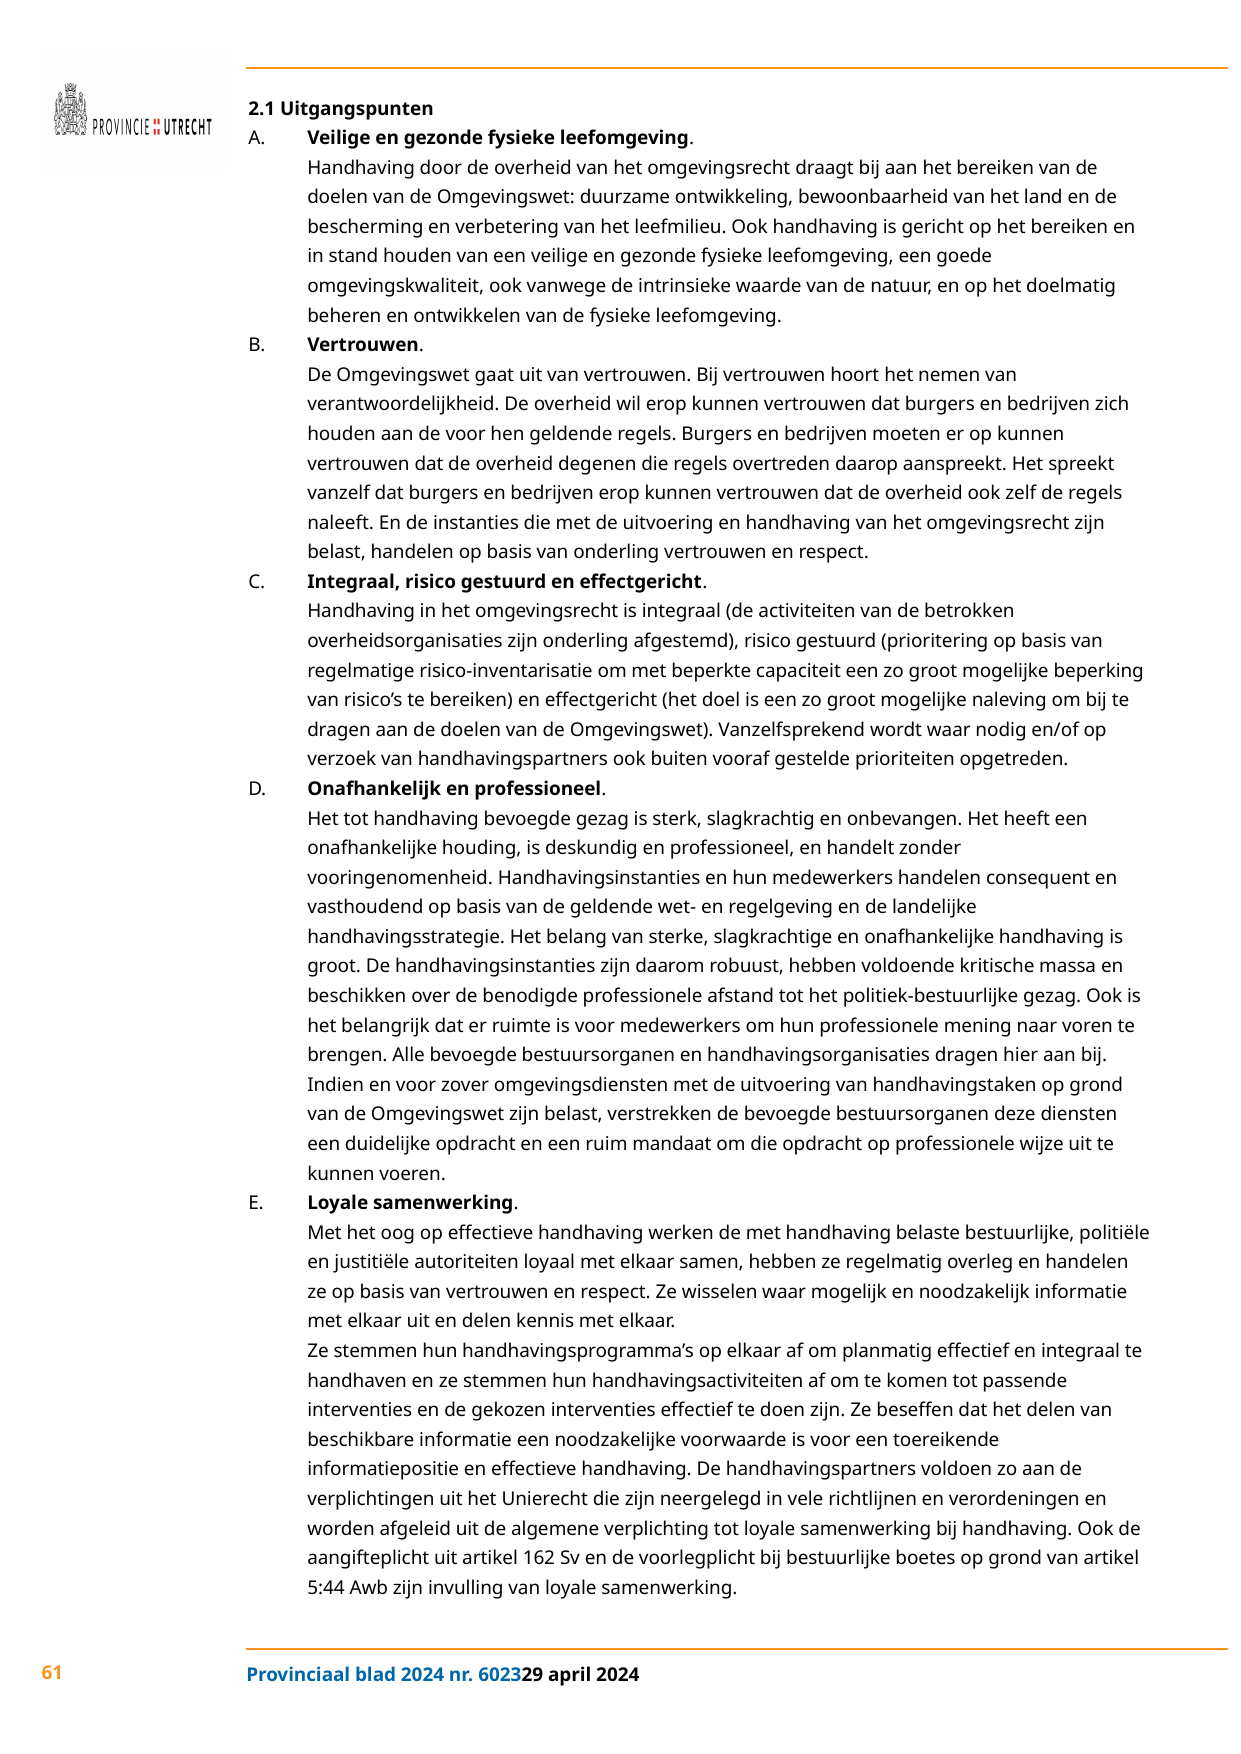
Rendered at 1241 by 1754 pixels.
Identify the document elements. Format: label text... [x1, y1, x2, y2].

list Ze stemmen hun handhavingsprogramma’s op elkaar af om planmatig effectief en integraal te handhaven en ze stemmen hun handhavingsactiviteiten af om te komen tot passende interventies en de gekozen interventies effectief te doen zijn. Ze beseffen dat het delen van beschikbare informatie een noodzakelijke voorwaarde is voor een toereikende informatiepositie en effectieve handhaving. De handhavingspartners voldoen zo aan de verplichtingen uit het Unierecht die zijn neergelegd in vele richtlijnen en verordeningen en worden afgeleid uit de algemene verplichting tot loyale samenwerking bij handhaving. Ook de aangifteplicht uit artikel 162 Sv en de voorlegplicht bij bestuurlijke boetes op grond van artikel 5:44 Awb zijn invulling van loyale samenwerking. [248, 1337, 1152, 1600]
list Het tot handhaving bevoegde gezag is sterk, slagkrachtig en onbevangen. Het heeft een onafhankelijke houding, is deskundig en professioneel, en handelt zonder vooringenomenheid. Handhavingsinstanties en hun medewerkers handelen consequent en vasthoudend op basis van de geldende wet- en regelgeving en de landelijke handhavingsstrategie. Het belang van sterke, slagkrachtige en onafhankelijke handhaving is groot. De handhavingsinstanties zijn daarom robuust, hebben voldoende kritische massa en beschikken over de benodigde professionele afstand tot het politiek-bestuurlijke gezag. Ook is het belangrijk dat er ruimte is voor medewerkers om hun professionele mening naar voren te brengen. Alle bevoegde bestuursorganen en handhavingsorganisaties dragen hier aan bij. Indien en voor zover omgevingsdiensten met de uitvoering van handhavingstaken op grond van de Omgevingswet zijn belast, verstrekken de bevoegde bestuursorganen deze diensten een duidelijke opdracht en een ruim mandaat om die opdracht op professionele wijze uit te kunnen voeren. [248, 805, 1152, 1186]
list Loyale samenwerking. [248, 1189, 1152, 1215]
list Vertrouwen. [248, 331, 1152, 357]
text 2.1 Uitgangspunten [248, 95, 1152, 121]
list Handhaving door de overheid van het omgevingsrecht draagt bij aan het bereiken van de doelen van de Omgevingswet: duurzame ontwikkeling, bewoonbaarheid van het land en de bescherming en verbetering van het leefmilieu. Ook handhaving is gericht op het bereiken en in stand houden van een veilige en gezonde fysieke leefomgeving, een goede omgevingskwaliteit, ook vanwege de intrinsieke waarde van de natuur, en op het doelmatig beheren en ontwikkelen van de fysieke leefomgeving. [248, 154, 1152, 328]
list Met het oog op effectieve handhaving werken de met handhaving belaste bestuurlijke, politiële en justitiële autoriteiten loyaal met elkaar samen, hebben ze regelmatig overleg en handelen ze op basis van vertrouwen en respect. Ze wisselen waar mogelijk en noodzakelijk informatie met elkaar uit en delen kennis met elkaar. [248, 1219, 1152, 1333]
list Handhaving in het omgevingsrecht is integraal (de activiteiten van de betrokken overheidsorganisaties zijn onderling afgestemd), risico gestuurd (prioritering op basis van regelmatige risico-inventarisatie om met beperkte capaciteit een zo groot mogelijke beperking van risico’s te bereiken) en effectgericht (het doel is een zo groot mogelijke naleving om bij te dragen aan de doelen van de Omgevingswet). Vanzelfsprekend wordt waar nodig en/of op verzoek van handhavingspartners ook buiten vooraf gestelde prioriteiten opgetreden. [248, 598, 1152, 771]
list Integraal, risico gestuurd en effectgericht. [248, 568, 1152, 594]
picture [41, 47, 231, 172]
list De Omgevingswet gaat uit van vertrouwen. Bij vertrouwen hoort het nemen van verantwoordelijkheid. De overheid wil erop kunnen vertrouwen dat burgers en bedrijven zich houden aan de voor hen geldende regels. Burgers en bedrijven moeten er op kunnen vertrouwen dat de overheid degenen die regels overtreden daarop aanspreekt. Het spreekt vanzelf dat burgers en bedrijven erop kunnen vertrouwen dat de overheid ook zelf de regels naleeft. En de instanties die met de uitvoering en handhaving van het omgevingsrecht zijn belast, handelen op basis van onderling vertrouwen en respect. [248, 361, 1152, 564]
list Veilige en gezonde fysieke leefomgeving. [248, 124, 1152, 150]
list Onafhankelijk en professioneel. [248, 775, 1152, 801]
